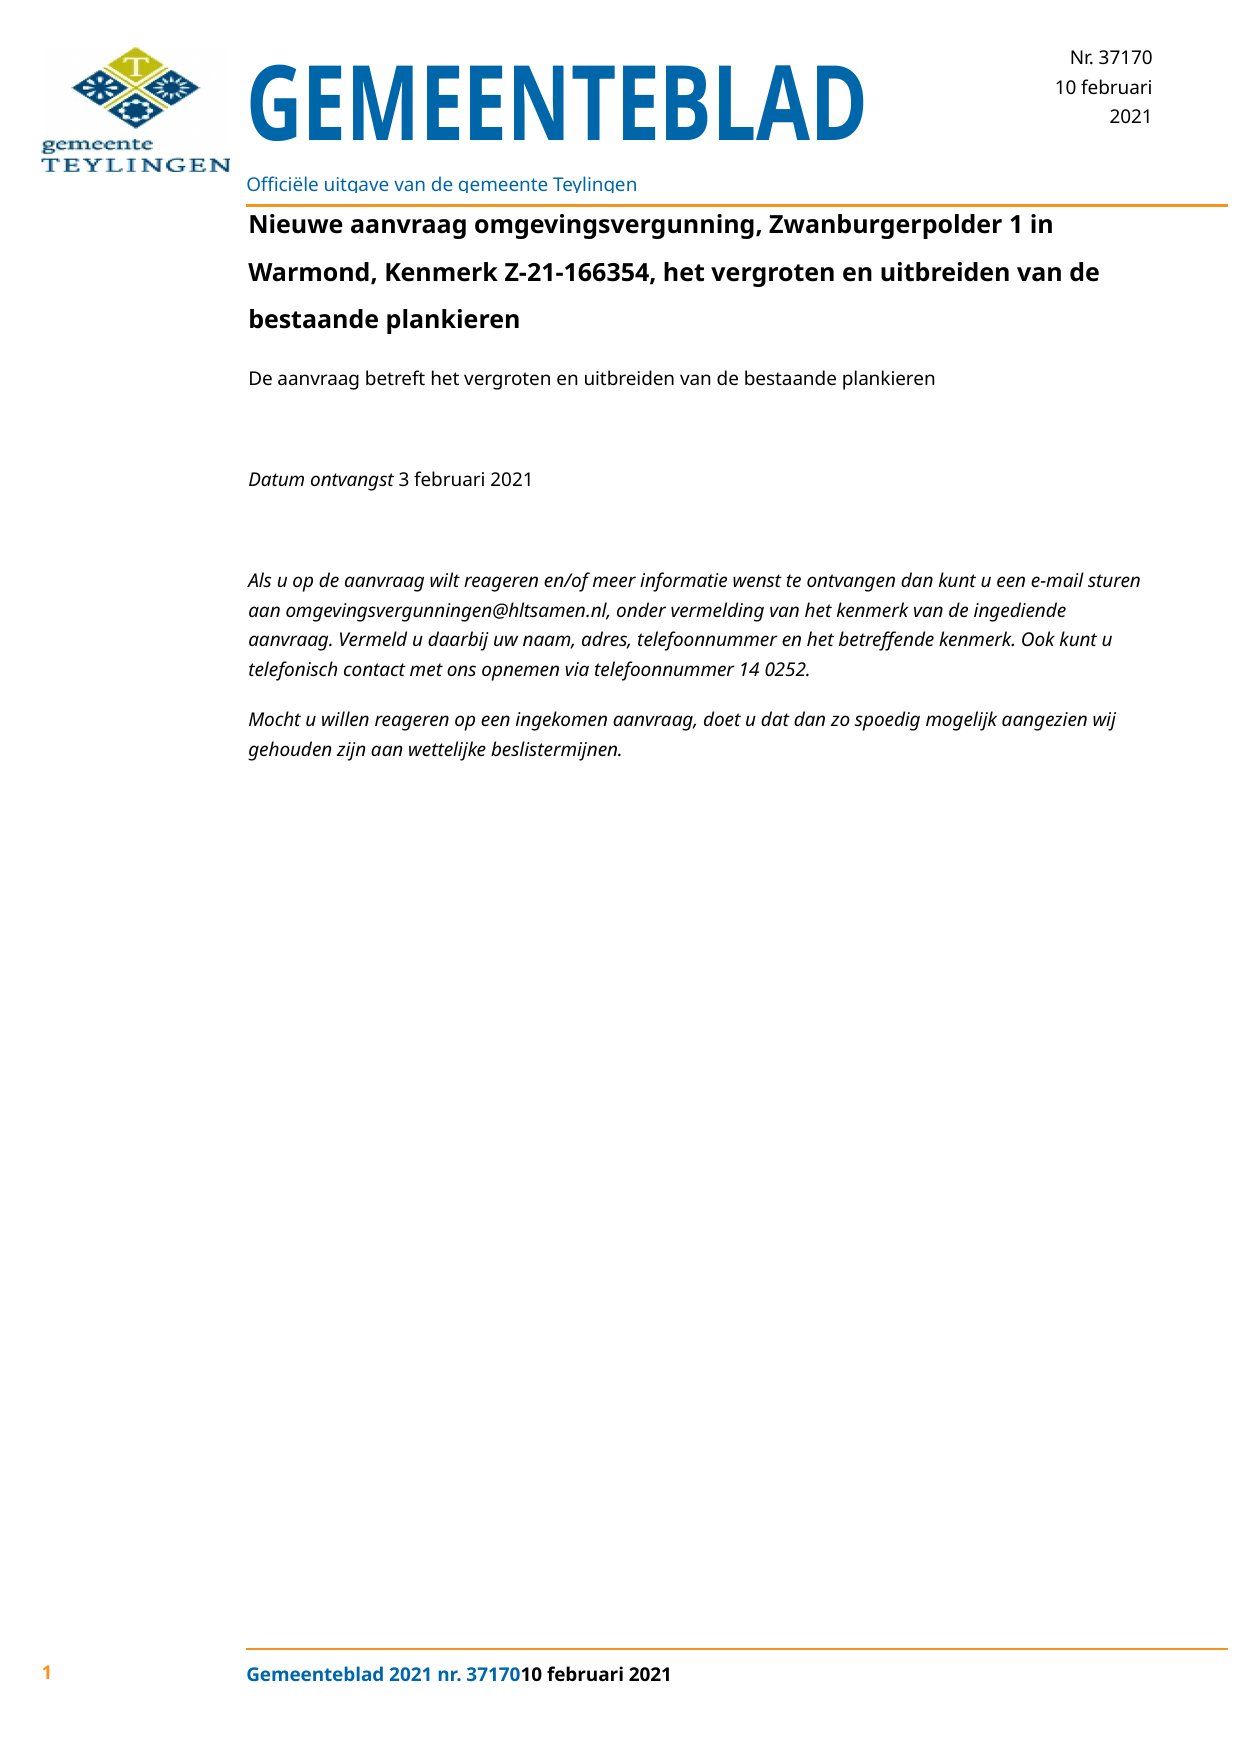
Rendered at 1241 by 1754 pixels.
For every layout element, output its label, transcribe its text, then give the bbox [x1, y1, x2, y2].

text Datum ontvangst 3 februari 2021 [248, 466, 1152, 492]
text De aanvraag betreft het vergroten en uitbreiden van de bestaande plankieren [248, 366, 1152, 391]
text Nieuwe aanvraag omgevingsvergunning, Zwanburgerpolder 1 in Warmond, Kenmerk Z-21-166354, het vergroten en uitbreiden van de bestaande plankieren [248, 207, 1152, 336]
text Mocht u willen reageren op een ingekomen aanvraag, doet u dat dan zo spoedig mogelijk aangezien wij gehouden zijn aan wettelijke beslistermijnen. [248, 706, 1152, 762]
picture [41, 47, 231, 172]
text Als u op de aanvraag wilt reageren en/of meer informatie wenst te ontvangen dan kunt u een e-mail sturen aan omgevingsvergunningen@hltsamen.nl, onder vermelding van het kenmerk van de ingediende aanvraag. Vermeld u daarbij uw naam, adres, telefoonnummer en het betreffende kenmerk. Ook kunt u telefonisch contact met ons opnemen via telefoonnummer 14 0252. [248, 567, 1152, 682]
